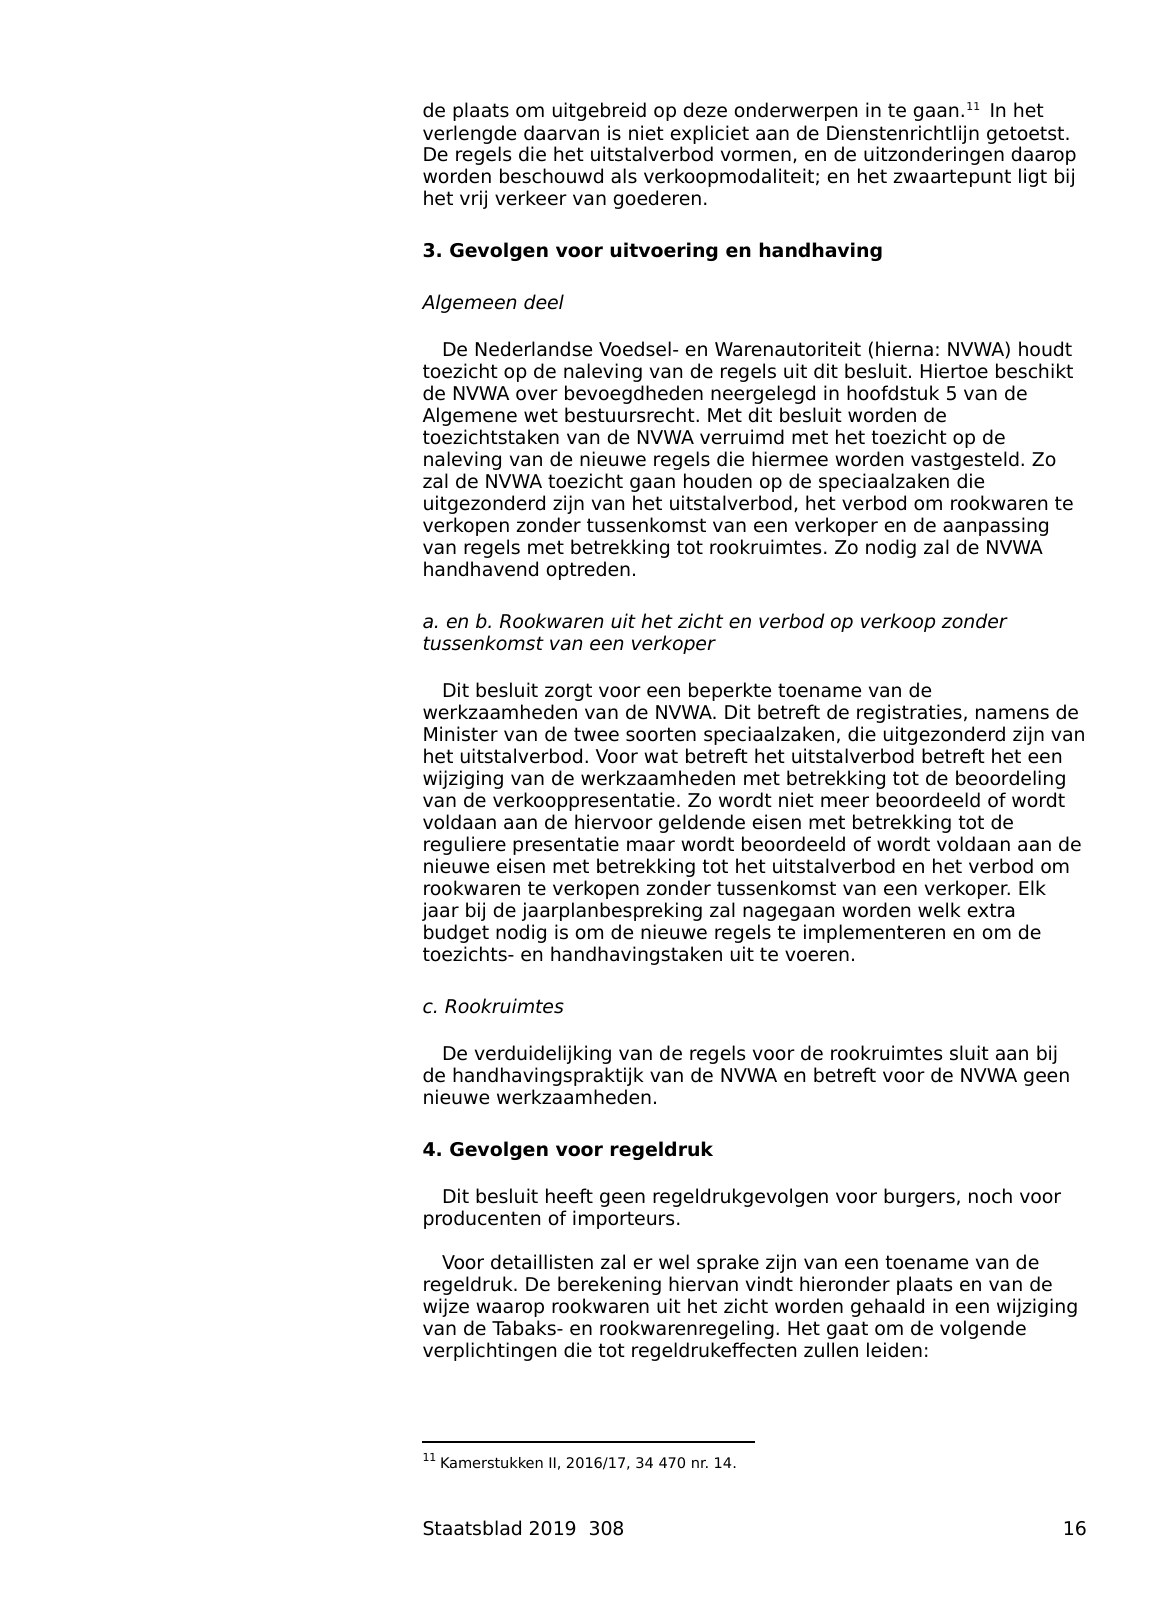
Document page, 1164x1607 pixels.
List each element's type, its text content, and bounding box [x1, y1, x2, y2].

subtitle a. en b. Rookwaren uit het zicht en verbod op verkoop zonder tussenkomst van een verkoper [422, 611, 1087, 655]
text de plaats om uitgebreid op deze onderwerpen in te gaan. In het verlengde daarvan is niet expliciet aan de Dienstenrichtlijn getoetst. De regels die het uitstalverbod vormen, en de uitzonderingen daarop worden beschouwd als verkoopmodaliteit; en het zwaartepunt ligt bij het vrij verkeer van goederen. [422, 100, 1087, 210]
subtitle Algemeen deel [422, 292, 1087, 314]
subtitle c. Rookruimtes [422, 996, 1087, 1018]
text Dit besluit heeft geen regeldrukgevolgen voor burgers, noch voor producenten of importeurs. [422, 1186, 1087, 1229]
subtitle 4. Gevolgen voor regeldruk [422, 1139, 1087, 1161]
text De Nederlandse Voedsel- en Warenautoriteit (hierna: NVWA) houdt toezicht op de naleving van de regels uit dit besluit. Hiertoe beschikt de NVWA over bevoegdheden neergelegd in hoofdstuk 5 van de Algemene wet bestuursrecht. Met dit besluit worden de toezichtstaken van de NVWA verruimd met het toezicht op de naleving van de nieuwe regels die hiermee worden vastgesteld. Zo zal de NVWA toezicht gaan houden op de speciaalzaken die uitgezonderd zijn van het uitstalverbod, het verbod om rookwaren te verkopen zonder tussenkomst van een verkoper en de aanpassing van regels met betrekking tot rookruimtes. Zo nodig zal de NVWA handhavend optreden. [422, 339, 1087, 581]
subtitle 3. Gevolgen voor uitvoering en handhaving [422, 240, 1087, 262]
text Dit besluit zorgt voor een beperkte toename van de werkzaamheden van de NVWA. Dit betreft de registraties, namens de Minister van de twee soorten speciaalzaken, die uitgezonderd zijn van het uitstalverbod. Voor wat betreft het uitstalverbod betreft het een wijziging van de werkzaamheden met betrekking tot de beoordeling van de verkooppresentatie. Zo wordt niet meer beoordeeld of wordt voldaan aan de hiervoor geldende eisen met betrekking tot de reguliere presentatie maar wordt beoordeeld of wordt voldaan aan de nieuwe eisen met betrekking tot het uitstalverbod en het verbod om rookwaren te verkopen zonder tussenkomst van een verkoper. Elk jaar bij de jaarplanbespreking zal nagegaan worden welk extra budget nodig is om de nieuwe regels te implementeren en om de toezichts- en handhavingstaken uit te voeren. [422, 680, 1087, 966]
text Kamerstukken II, 2016/17, 34 470 nr. 14. [422, 1451, 1087, 1473]
text Voor detaillisten zal er wel sprake zijn van een toename van de regeldruk. De berekening hiervan vindt hieronder plaats en van de wijze waarop rookwaren uit het zicht worden gehaald in een wijziging van de Tabaks- en rookwarenregeling. Het gaat om de volgende verplichtingen die tot regeldrukeffecten zullen leiden: [422, 1252, 1087, 1362]
text De verduidelijking van de regels voor de rookruimtes sluit aan bij de handhavingspraktijk van de NVWA en betreft voor de NVWA geen nieuwe werkzaamheden. [422, 1043, 1087, 1109]
